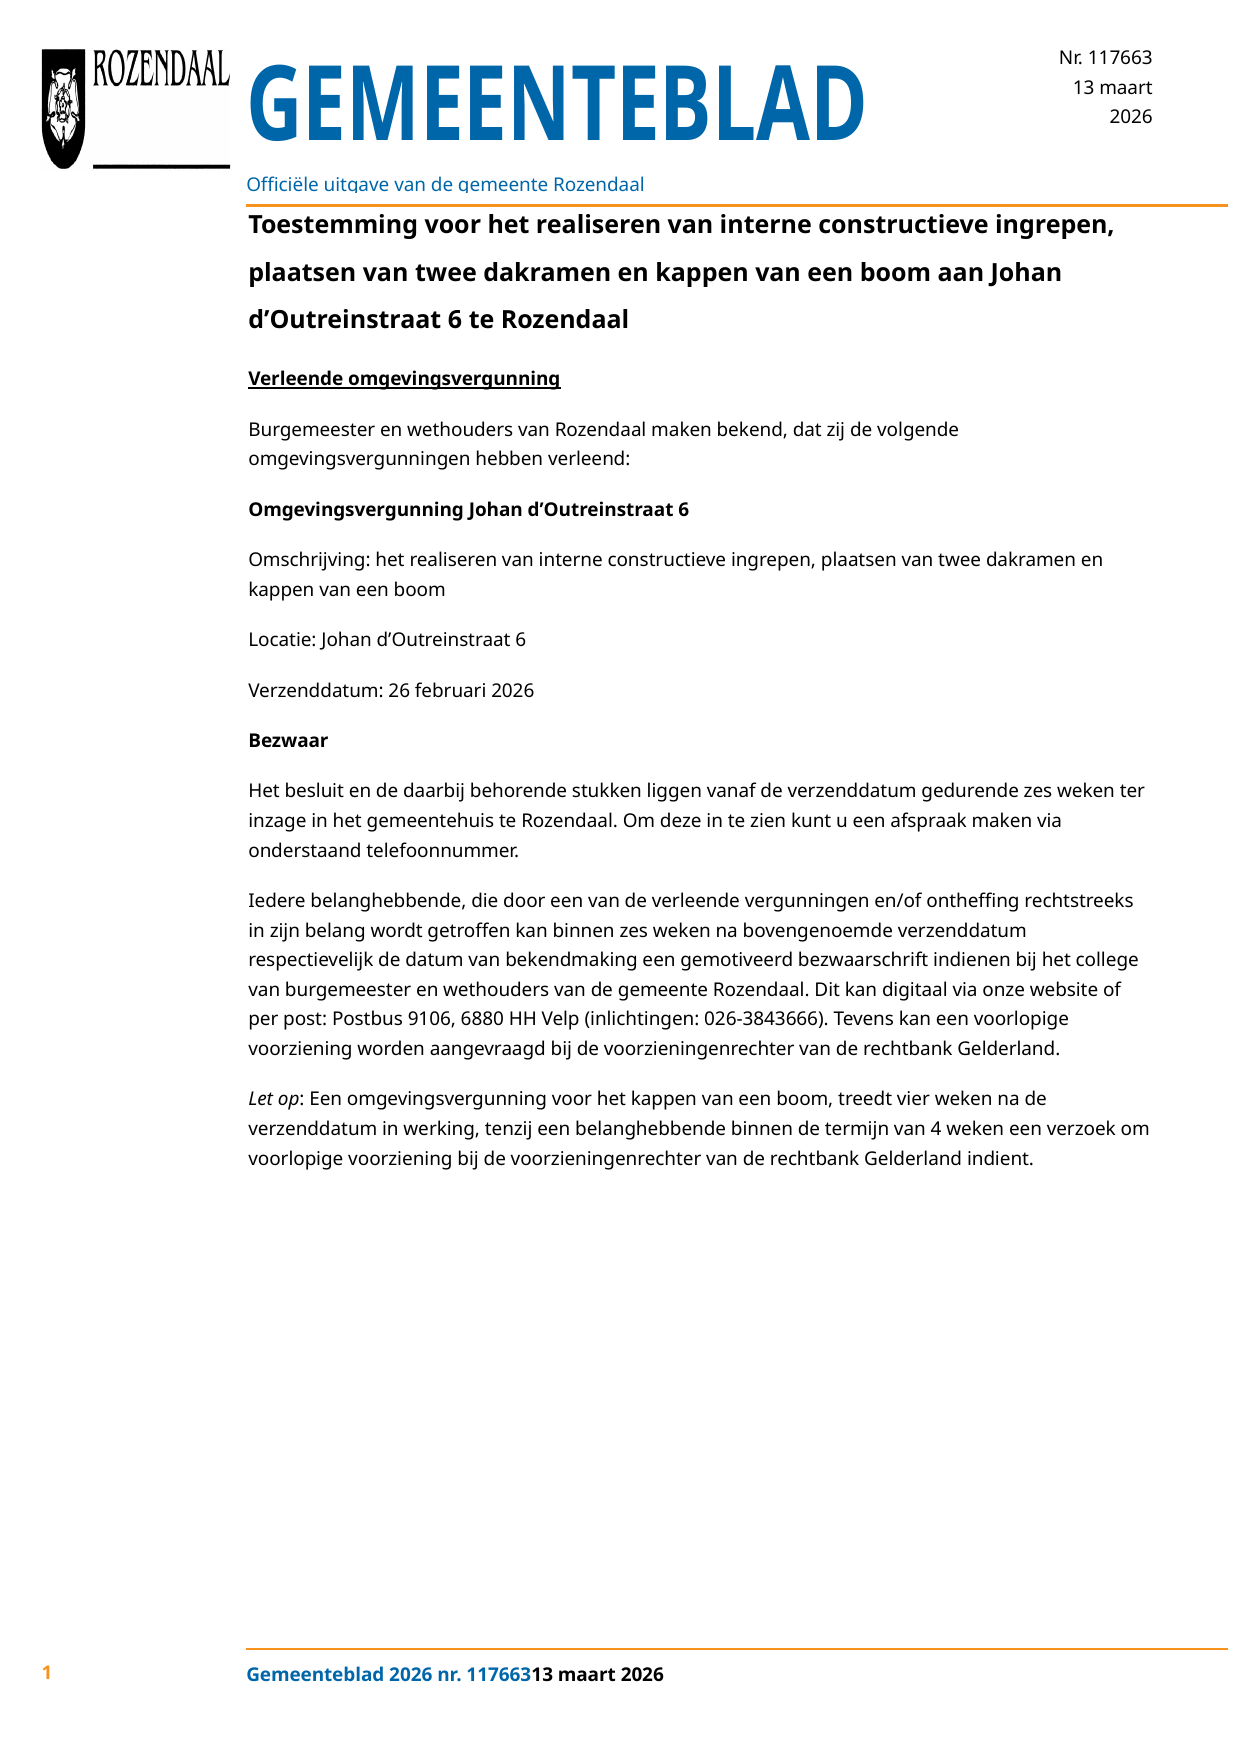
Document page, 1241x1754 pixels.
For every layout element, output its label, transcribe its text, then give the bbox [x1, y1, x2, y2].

text Omschrijving: het realiseren van interne constructieve ingrepen, plaatsen van twee dakramen en kappen van een boom [248, 546, 1152, 602]
text Burgemeester en wethouders van Rozendaal maken bekend, dat zij de volgende omgevingsvergunningen hebben verleend: [248, 416, 1152, 471]
text Omgevingsvergunning Johan d’Outreinstraat 6 [248, 496, 1152, 522]
text Toestemming voor het realiseren van interne constructieve ingrepen, plaatsen van twee dakramen en kappen van een boom aan Johan d’Outreinstraat 6 te Rozendaal [248, 207, 1152, 336]
text Verzenddatum: 26 februari 2026 [248, 677, 1152, 702]
picture [41, 47, 231, 172]
text Iedere belanghebbende, die door een van de verleende vergunningen en/of ontheffing rechtstreeks in zijn belang wordt getroffen kan binnen zes weken na bovengenoemde verzenddatum respectievelijk de datum van bekendmaking een gemotiveerd bezwaarschrift indienen bij het college van burgemeester en wethouders van de gemeente Rozendaal. Dit kan digitaal via onze website of per post: Postbus 9106, 6880 HH Velp (inlichtingen: 026-3843666). Tevens kan een voorlopige voorziening worden aangevraagd bij de voorzieningenrechter van de rechtbank Gelderland. [248, 887, 1152, 1061]
text Bezwaar [248, 727, 1152, 753]
text Verleende omgevingsvergunning [248, 366, 1152, 391]
text Let op: Een omgevingsvergunning voor het kappen van een boom, treedt vier weken na de verzenddatum in werking, tenzij een belanghebbende binnen de termijn van 4 weken een verzoek om voorlopige voorziening bij de voorzieningenrechter van de rechtbank Gelderland indient. [248, 1086, 1152, 1170]
text Het besluit en de daarbij behorende stukken liggen vanaf de verzenddatum gedurende zes weken ter inzage in het gemeentehuis te Rozendaal. Om deze in te zien kunt u een afspraak maken via onderstaand telefoonnummer. [248, 778, 1152, 862]
text Locatie: Johan d’Outreinstraat 6 [248, 626, 1152, 652]
